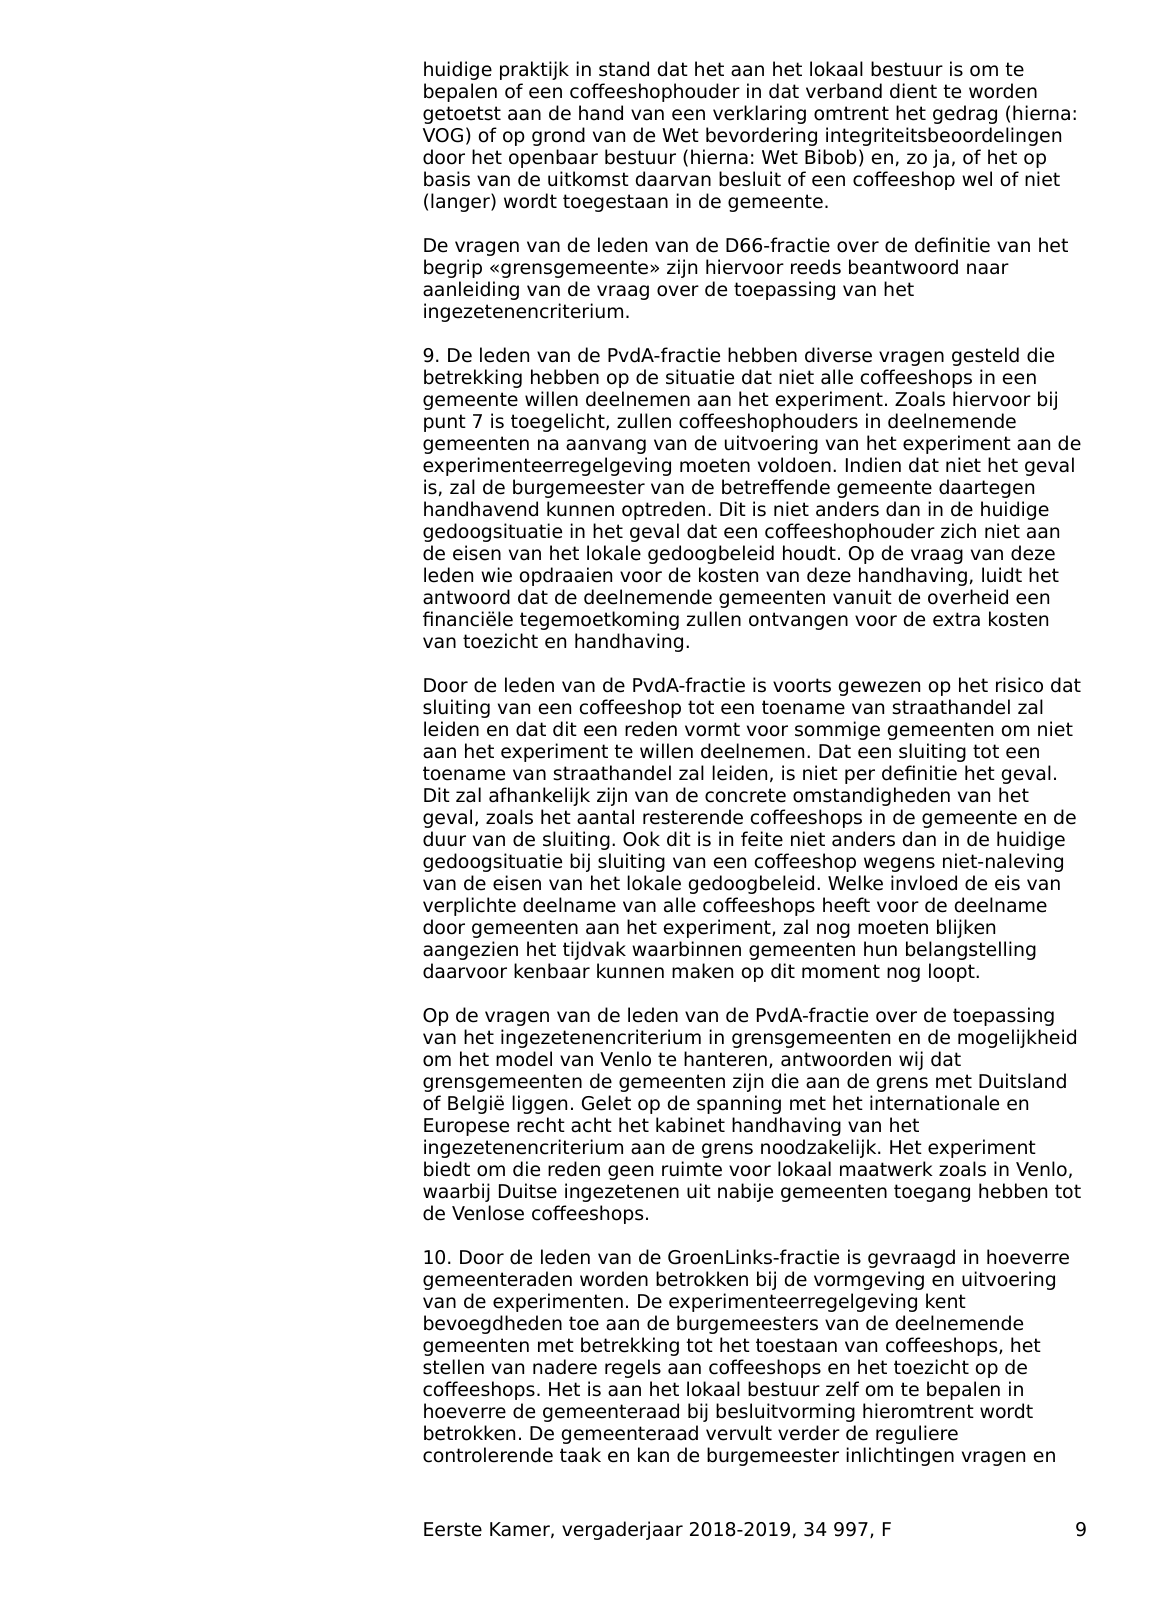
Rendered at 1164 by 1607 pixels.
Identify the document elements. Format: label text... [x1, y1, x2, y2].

text Door de leden van de PvdA-fractie is voorts gewezen op het risico dat sluiting van een coffeeshop tot een toename van straathandel zal leiden en dat dit een reden vormt voor sommige gemeenten om niet aan het experiment te willen deelnemen. Dat een sluiting tot een toename van straathandel zal leiden, is niet per definitie het geval. Dit zal afhankelijk zijn van de concrete omstandigheden van het geval, zoals het aantal resterende coffeeshops in de gemeente en de duur van de sluiting. Ook dit is in feite niet anders dan in de huidige gedoogsituatie bij sluiting van een coffeeshop wegens niet-naleving van de eisen van het lokale gedoogbeleid. Welke invloed de eis van verplichte deelname van alle coffeeshops heeft voor de deelname door gemeenten aan het experiment, zal nog moeten blijken aangezien het tijdvak waarbinnen gemeenten hun belangstelling daarvoor kenbaar kunnen maken op dit moment nog loopt. [422, 675, 1087, 983]
text 9. De leden van de PvdA-fractie hebben diverse vragen gesteld die betrekking hebben op de situatie dat niet alle coffeeshops in een gemeente willen deelnemen aan het experiment. Zoals hiervoor bij punt 7 is toegelicht, zullen coffeeshophouders in deelnemende gemeenten na aanvang van de uitvoering van het experiment aan de experimenteerregelgeving moeten voldoen. Indien dat niet het geval is, zal de burgemeester van de betreffende gemeente daartegen handhavend kunnen optreden. Dit is niet anders dan in de huidige gedoogsituatie in het geval dat een coffeeshophouder zich niet aan de eisen van het lokale gedoogbeleid houdt. Op de vraag van deze leden wie opdraaien voor de kosten van deze handhaving, luidt het antwoord dat de deelnemende gemeenten vanuit de overheid een financiële tegemoetkoming zullen ontvangen voor de extra kosten van toezicht en handhaving. [422, 345, 1087, 653]
text Op de vragen van de leden van de PvdA-fractie over de toepassing van het ingezetenencriterium in grensgemeenten en de mogelijkheid om het model van Venlo te hanteren, antwoorden wij dat grensgemeenten de gemeenten zijn die aan de grens met Duitsland of België liggen. Gelet op de spanning met het internationale en Europese recht acht het kabinet handhaving van het ingezetenencriterium aan de grens noodzakelijk. Het experiment biedt om die reden geen ruimte voor lokaal maatwerk zoals in Venlo, waarbij Duitse ingezetenen uit nabije gemeenten toegang hebben tot de Venlose coffeeshops. [422, 1005, 1087, 1225]
text 10. Door de leden van de GroenLinks-fractie is gevraagd in hoeverre gemeenteraden worden betrokken bij de vormgeving en uitvoering van de experimenten. De experimenteerregelgeving kent bevoegdheden toe aan de burgemeesters van de deelnemende gemeenten met betrekking tot het toestaan van coffeeshops, het stellen van nadere regels aan coffeeshops en het toezicht op de coffeeshops. Het is aan het lokaal bestuur zelf om te bepalen in hoeverre de gemeenteraad bij besluitvorming hieromtrent wordt betrokken. De gemeenteraad vervult verder de reguliere controlerende taak en kan de burgemeester inlichtingen vragen en [422, 1247, 1087, 1467]
text huidige praktijk in stand dat het aan het lokaal bestuur is om te bepalen of een coffeeshophouder in dat verband dient te worden getoetst aan de hand van een verklaring omtrent het gedrag (hierna: VOG) of op grond van de Wet bevordering integriteitsbeoordelingen door het openbaar bestuur (hierna: Wet Bibob) en, zo ja, of het op basis van de uitkomst daarvan besluit of een coffeeshop wel of niet (langer) wordt toegestaan in de gemeente. [422, 59, 1087, 213]
text De vragen van de leden van de D66-fractie over de definitie van het begrip «grensgemeente» zijn hiervoor reeds beantwoord naar aanleiding van de vraag over de toepassing van het ingezetenencriterium. [422, 235, 1087, 323]
